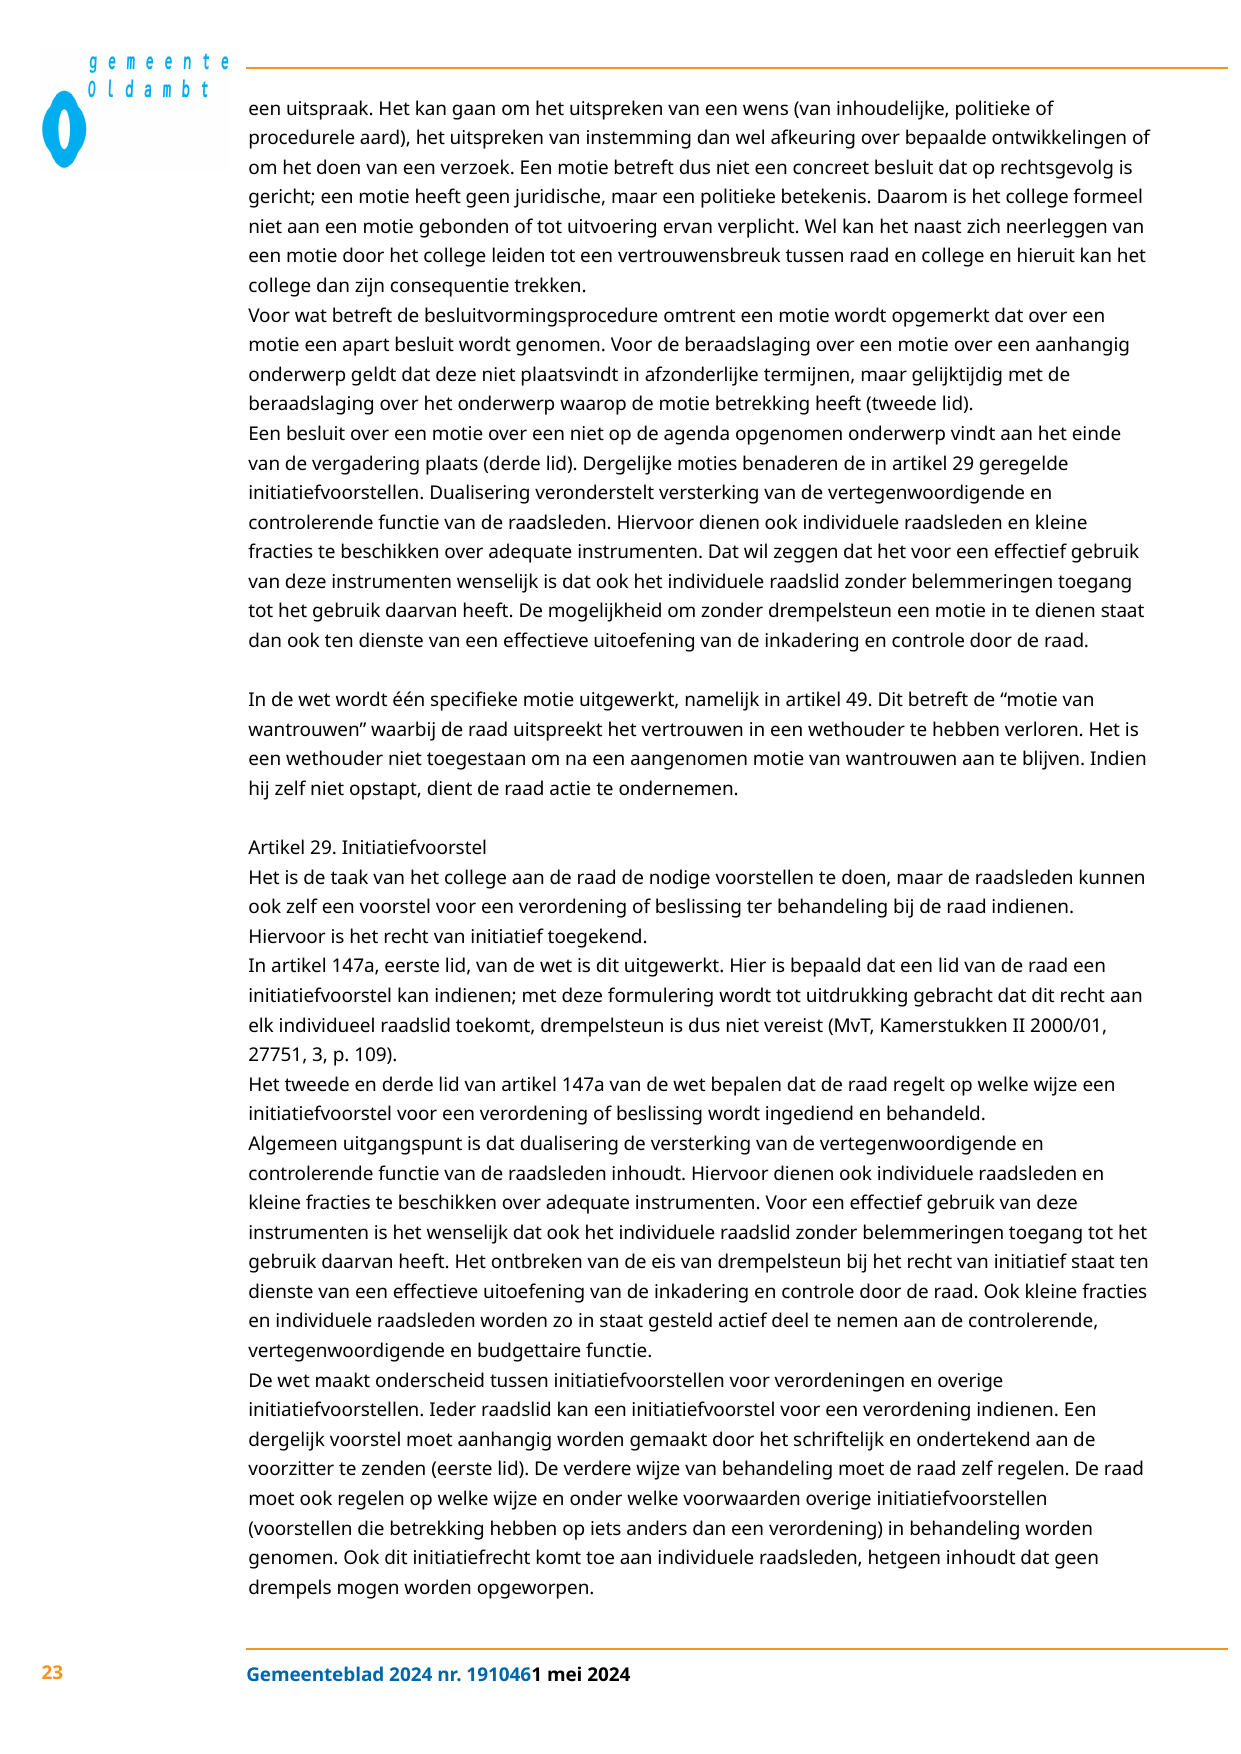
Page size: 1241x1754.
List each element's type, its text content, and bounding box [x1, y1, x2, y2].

text Het is de taak van het college aan de raad de nodige voorstellen te doen, maar de raadsleden kunnen ook zelf een voorstel voor een verordening of beslissing ter behandeling bij de raad indienen. Hiervoor is het recht van initiatief toegekend. [248, 864, 1152, 949]
text De wet maakt onderscheid tussen initiatiefvoorstellen voor verordeningen en overige initiatiefvoorstellen. Ieder raadslid kan een initiatiefvoorstel voor een verordening indienen. Een dergelijk voorstel moet aanhangig worden gemaakt door het schriftelijk en ondertekend aan de voorzitter te zenden (eerste lid). De verdere wijze van behandeling moet de raad zelf regelen. De raad moet ook regelen op welke wijze en onder welke voorwaarden overige initiatiefvoorstellen (voorstellen die betrekking hebben op iets anders dan een verordening) in behandeling worden genomen. Ook dit initiatiefrecht komt toe aan individuele raadsleden, hetgeen inhoudt dat geen drempels mogen worden opgeworpen. [248, 1367, 1152, 1600]
text Het tweede en derde lid van artikel 147a van de wet bepalen dat de raad regelt op welke wijze een initiatiefvoorstel voor een verordening of beslissing wordt ingediend en behandeld. [248, 1071, 1152, 1126]
text Artikel 29. Initiatiefvoorstel [248, 834, 1152, 860]
text Een besluit over een motie over een niet op de agenda opgenomen onderwerp vindt aan het einde van de vergadering plaats (derde lid). Dergelijke moties benaderen de in artikel 29 geregelde initiatiefvoorstellen. Dualisering veronderstelt versterking van de vertegenwoordigende en controlerende functie van de raadsleden. Hiervoor dienen ook individuele raadsleden en kleine fracties te beschikken over adequate instrumenten. Dat wil zeggen dat het voor een effectief gebruik van deze instrumenten wenselijk is dat ook het individuele raadslid zonder belemmeringen toegang tot het gebruik daarvan heeft. De mogelijkheid om zonder drempelsteun een motie in te dienen staat dan ook ten dienste van een effectieve uitoefening van de inkadering en controle door de raad. [248, 420, 1152, 653]
text Algemeen uitgangspunt is dat dualisering de versterking van de vertegenwoordigende en controlerende functie van de raadsleden inhoudt. Hiervoor dienen ook individuele raadsleden en kleine fracties te beschikken over adequate instrumenten. Voor een effectief gebruik van deze instrumenten is het wenselijk dat ook het individuele raadslid zonder belemmeringen toegang tot het gebruik daarvan heeft. Het ontbreken van de eis van drempelsteun bij het recht van initiatief staat ten dienste van een effectieve uitoefening van de inkadering en controle door de raad. Ook kleine fracties en individuele raadsleden worden zo in staat gesteld actief deel te nemen aan de controlerende, vertegenwoordigende en budgettaire functie. [248, 1130, 1152, 1363]
text een uitspraak. Het kan gaan om het uitspreken van een wens (van inhoudelijke, politieke of procedurele aard), het uitspreken van instemming dan wel afkeuring over bepaalde ontwikkelingen of om het doen van een verzoek. Een motie betreft dus niet een concreet besluit dat op rechtsgevolg is gericht; een motie heeft geen juridische, maar een politieke betekenis. Daarom is het college formeel niet aan een motie gebonden of tot uitvoering ervan verplicht. Wel kan het naast zich neerleggen van een motie door het college leiden tot een vertrouwensbreuk tussen raad en college en hieruit kan het college dan zijn consequentie trekken. [248, 95, 1152, 298]
text Voor wat betreft de besluitvormingsprocedure omtrent een motie wordt opgemerkt dat over een motie een apart besluit wordt genomen. Voor de beraadslaging over een motie over een aanhangig onderwerp geldt dat deze niet plaatsvindt in afzonderlijke termijnen, maar gelijktijdig met de beraadslaging over het onderwerp waarop de motie betrekking heeft (tweede lid). [248, 302, 1152, 416]
picture [41, 47, 231, 172]
text In artikel 147a, eerste lid, van de wet is dit uitgewerkt. Hier is bepaald dat een lid van de raad een initiatiefvoorstel kan indienen; met deze formulering wordt tot uitdrukking gebracht dat dit recht aan elk individueel raadslid toekomt, drempelsteun is dus niet vereist (MvT, Kamerstukken II 2000/01, 27751, 3, p. 109). [248, 953, 1152, 1067]
text In de wet wordt één specifieke motie uitgewerkt, namelijk in artikel 49. Dit betreft de “motie van wantrouwen” waarbij de raad uitspreekt het vertrouwen in een wethouder te hebben verloren. Het is een wethouder niet toegestaan om na een aangenomen motie van wantrouwen aan te blijven. Indien hij zelf niet opstapt, dient de raad actie te ondernemen. [248, 686, 1152, 801]
